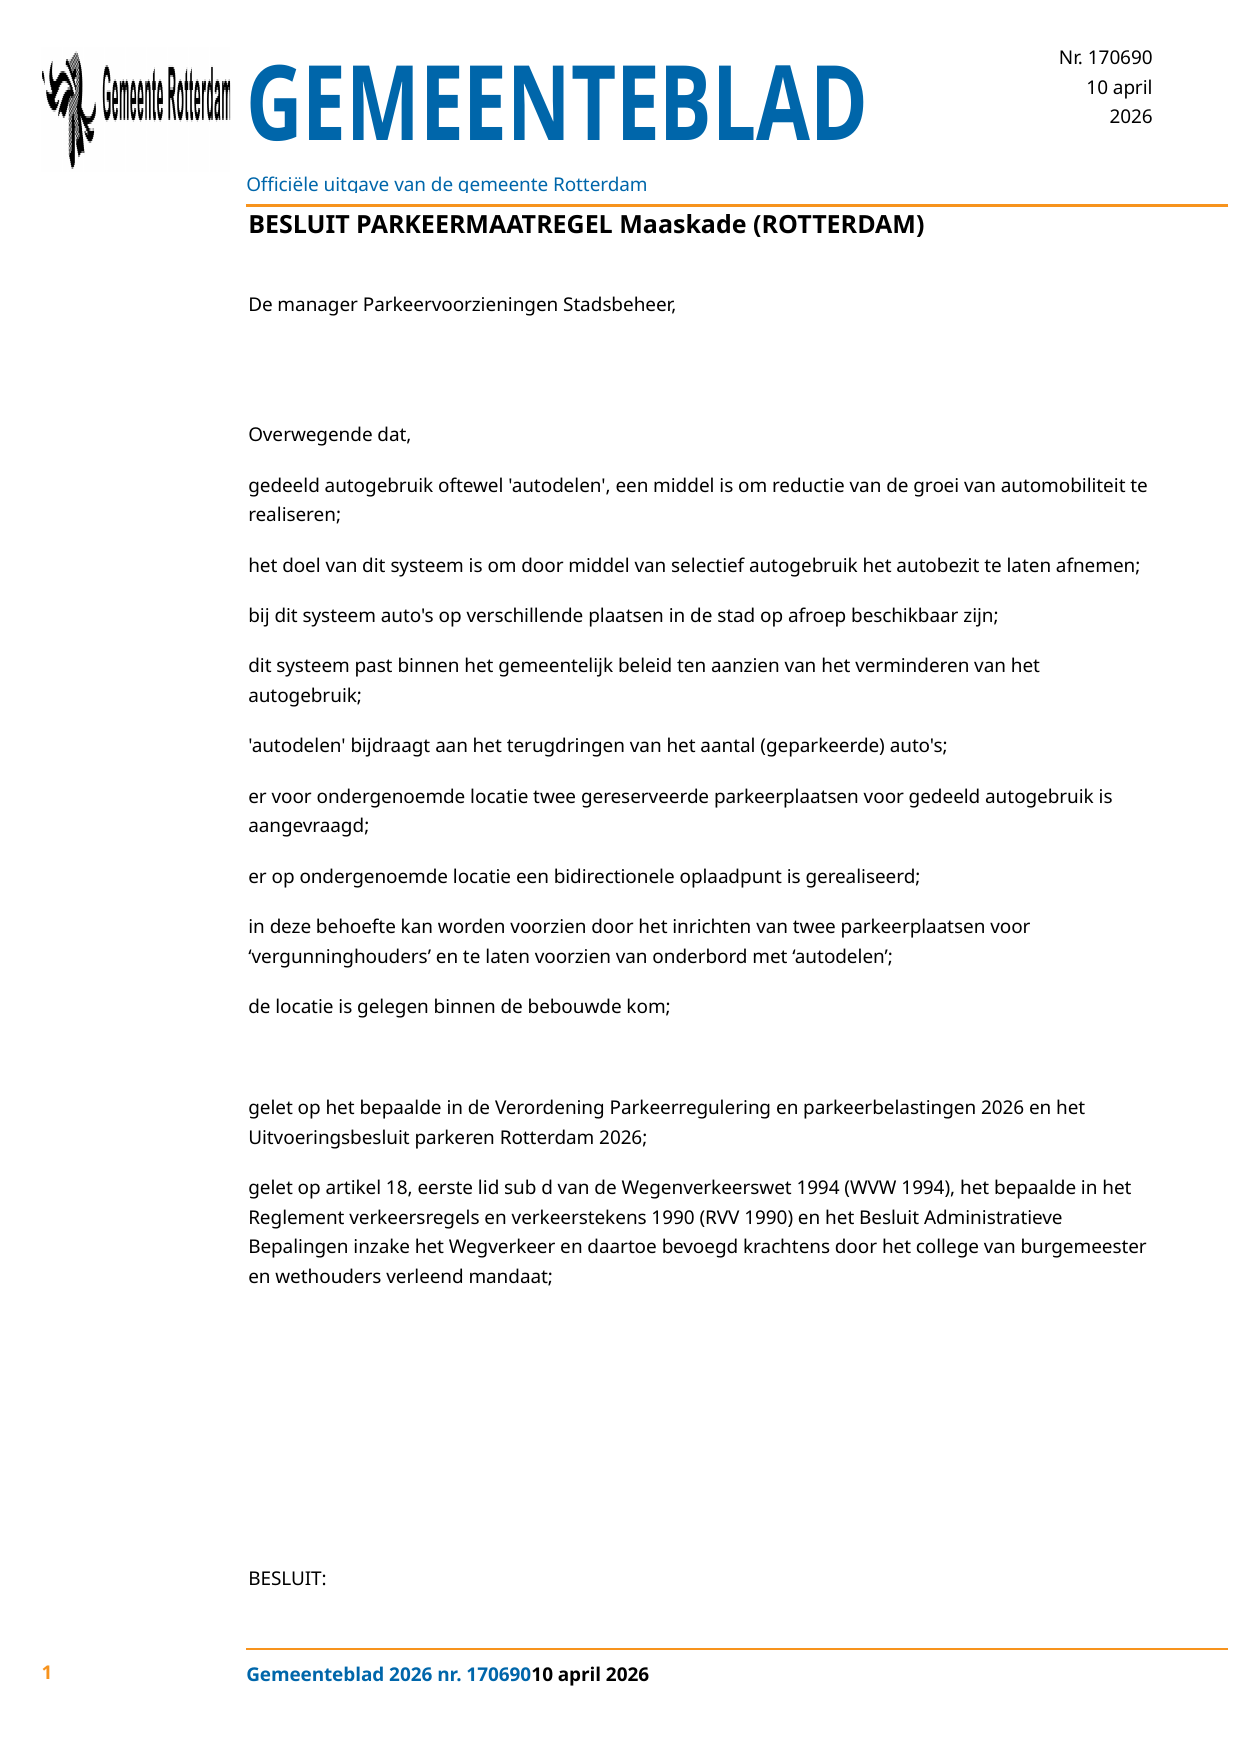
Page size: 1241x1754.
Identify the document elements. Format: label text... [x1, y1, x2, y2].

text er op ondergenoemde locatie een bidirectionele oplaadpunt is gerealiseerd; [248, 863, 1152, 889]
text gelet op artikel 18, eerste lid sub d van de Wegenverkeerswet 1994 (WVW 1994), het bepaalde in het Reglement verkeersregels en verkeerstekens 1990 (RVV 1990) en het Besluit Administratieve Bepalingen inzake het Wegverkeer en daartoe bevoegd krachtens door het college van burgemeester en wethouders verleend mandaat; [248, 1174, 1152, 1289]
text BESLUIT PARKEERMAATREGEL Maaskade (ROTTERDAM) [248, 207, 1152, 241]
picture [41, 47, 231, 172]
text in deze behoefte kan worden voorzien door het inrichten van twee parkeerplaatsen voor ‘vergunninghouders’ en te laten voorzien van onderbord met ‘autodelen’; [248, 913, 1152, 969]
text de locatie is gelegen binnen de bebouwde kom; [248, 993, 1152, 1019]
text gelet op het bepaalde in de Verordening Parkeerregulering en parkeerbelastingen 2026 en het Uitvoeringsbesluit parkeren Rotterdam 2026; [248, 1094, 1152, 1150]
text het doel van dit systeem is om door middel van selectief autogebruik het autobezit te laten afnemen; [248, 552, 1152, 578]
text De manager Parkeervoorzieningen Stadsbeheer, [248, 291, 1152, 317]
text Overwegende dat, [248, 421, 1152, 447]
text BESLUIT: [248, 1566, 1152, 1591]
text gedeeld autogebruik oftewel 'autodelen', een middel is om reductie van de groei van automobiliteit te realiseren; [248, 472, 1152, 527]
text er voor ondergenoemde locatie twee gereserveerde parkeerplaatsen voor gedeeld autogebruik is aangevraagd; [248, 783, 1152, 838]
text bij dit systeem auto's op verschillende plaatsen in de stad op afroep beschikbaar zijn; [248, 602, 1152, 628]
text 'autodelen' bijdraagt aan het terugdringen van het aantal (geparkeerde) auto's; [248, 733, 1152, 758]
text dit systeem past binnen het gemeentelijk beleid ten aanzien van het verminderen van het autogebruik; [248, 653, 1152, 708]
